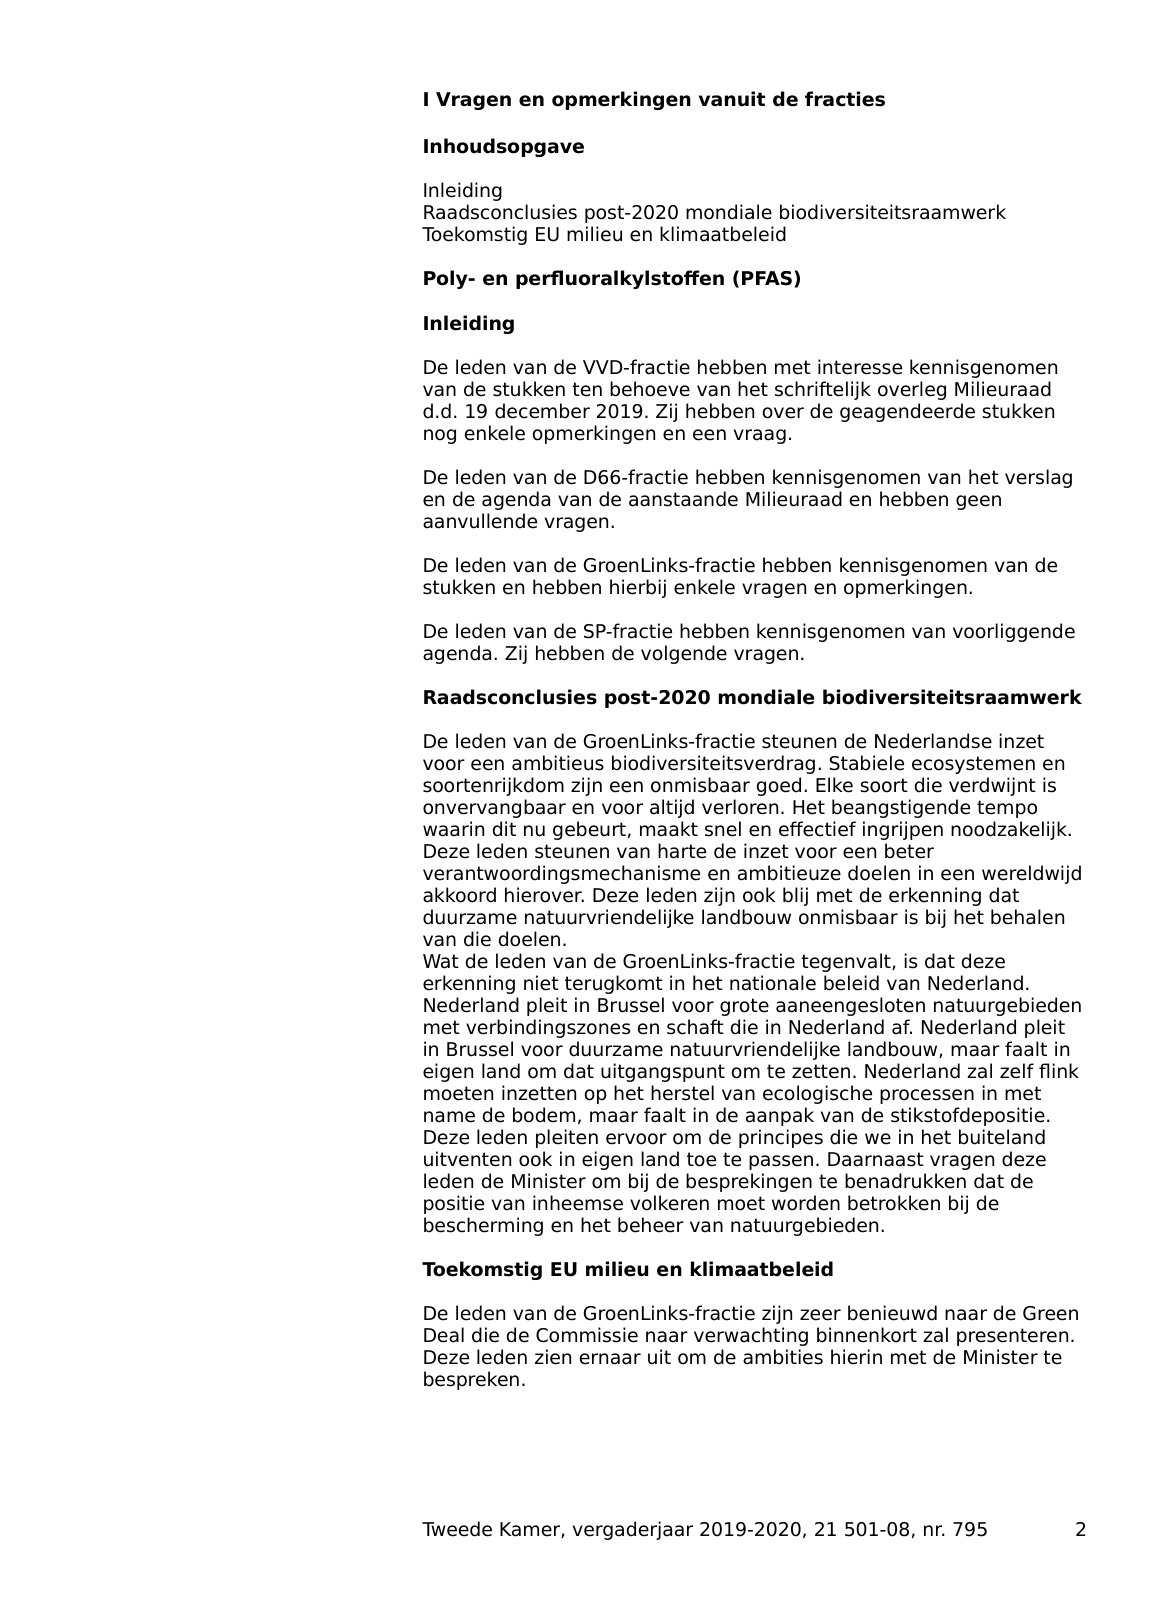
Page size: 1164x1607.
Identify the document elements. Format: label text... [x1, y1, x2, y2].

text Raadsconclusies post-2020 mondiale biodiversiteitsraamwerk [422, 202, 1087, 224]
subtitle Toekomstig EU milieu en klimaatbeleid [422, 1259, 1087, 1281]
text De leden van de GroenLinks-fractie hebben kennisgenomen van de stukken en hebben hierbij enkele vragen en opmerkingen. [422, 555, 1087, 599]
subtitle Poly- en perfluoralkylstoffen (PFAS) [422, 268, 1087, 290]
subtitle Inleiding [422, 312, 1087, 334]
text De leden van de GroenLinks-fractie steunen de Nederlandse inzet voor een ambitieus biodiversiteitsverdrag. Stabiele ecosystemen en soortenrijkdom zijn een onmisbaar goed. Elke soort die verdwijnt is onvervangbaar en voor altijd verloren. Het beangstigende tempo waarin dit nu gebeurt, maakt snel en effectief ingrijpen noodzakelijk. Deze leden steunen van harte de inzet voor een beter verantwoordingsmechanisme en ambitieuze doelen in een wereldwijd akkoord hierover. Deze leden zijn ook blij met de erkenning dat duurzame natuurvriendelijke landbouw onmisbaar is bij het behalen van die doelen. [422, 731, 1087, 951]
text De leden van de VVD-fractie hebben met interesse kennisgenomen van de stukken ten behoeve van het schriftelijk overleg Milieuraad d.d. 19 december 2019. Zij hebben over de geagendeerde stukken nog enkele opmerkingen en een vraag. [422, 357, 1087, 444]
subtitle Raadsconclusies post-2020 mondiale biodiversiteitsraamwerk [422, 687, 1087, 709]
text De leden van de SP-fractie hebben kennisgenomen van voorliggende agenda. Zij hebben de volgende vragen. [422, 621, 1087, 665]
text Wat de leden van de GroenLinks-fractie tegenvalt, is dat deze erkenning niet terugkomt in het nationale beleid van Nederland. Nederland pleit in Brussel voor grote aaneengesloten natuurgebieden met verbindingszones en schaft die in Nederland af. Nederland pleit in Brussel voor duurzame natuurvriendelijke landbouw, maar faalt in eigen land om dat uitgangspunt om te zetten. Nederland zal zelf flink moeten inzetten op het herstel van ecologische processen in met name de bodem, maar faalt in de aanpak van de stikstofdepositie. Deze leden pleiten ervoor om de principes die we in het buiteland uitventen ook in eigen land toe te passen. Daarnaast vragen deze leden de Minister om bij de besprekingen te benadrukken dat de positie van inheemse volkeren moet worden betrokken bij de bescherming en het beheer van natuurgebieden. [422, 951, 1087, 1237]
subtitle I Vragen en opmerkingen vanuit de fracties [422, 89, 1087, 111]
text Toekomstig EU milieu en klimaatbeleid [422, 224, 1087, 246]
text De leden van de D66-fractie hebben kennisgenomen van het verslag en de agenda van de aanstaande Milieuraad en hebben geen aanvullende vragen. [422, 467, 1087, 533]
text Inhoudsopgave [422, 136, 1087, 158]
text Inleiding [422, 180, 1087, 202]
text De leden van de GroenLinks-fractie zijn zeer benieuwd naar de Green Deal die de Commissie naar verwachting binnenkort zal presenteren. Deze leden zien ernaar uit om de ambities hierin met de Minister te bespreken. [422, 1303, 1087, 1391]
